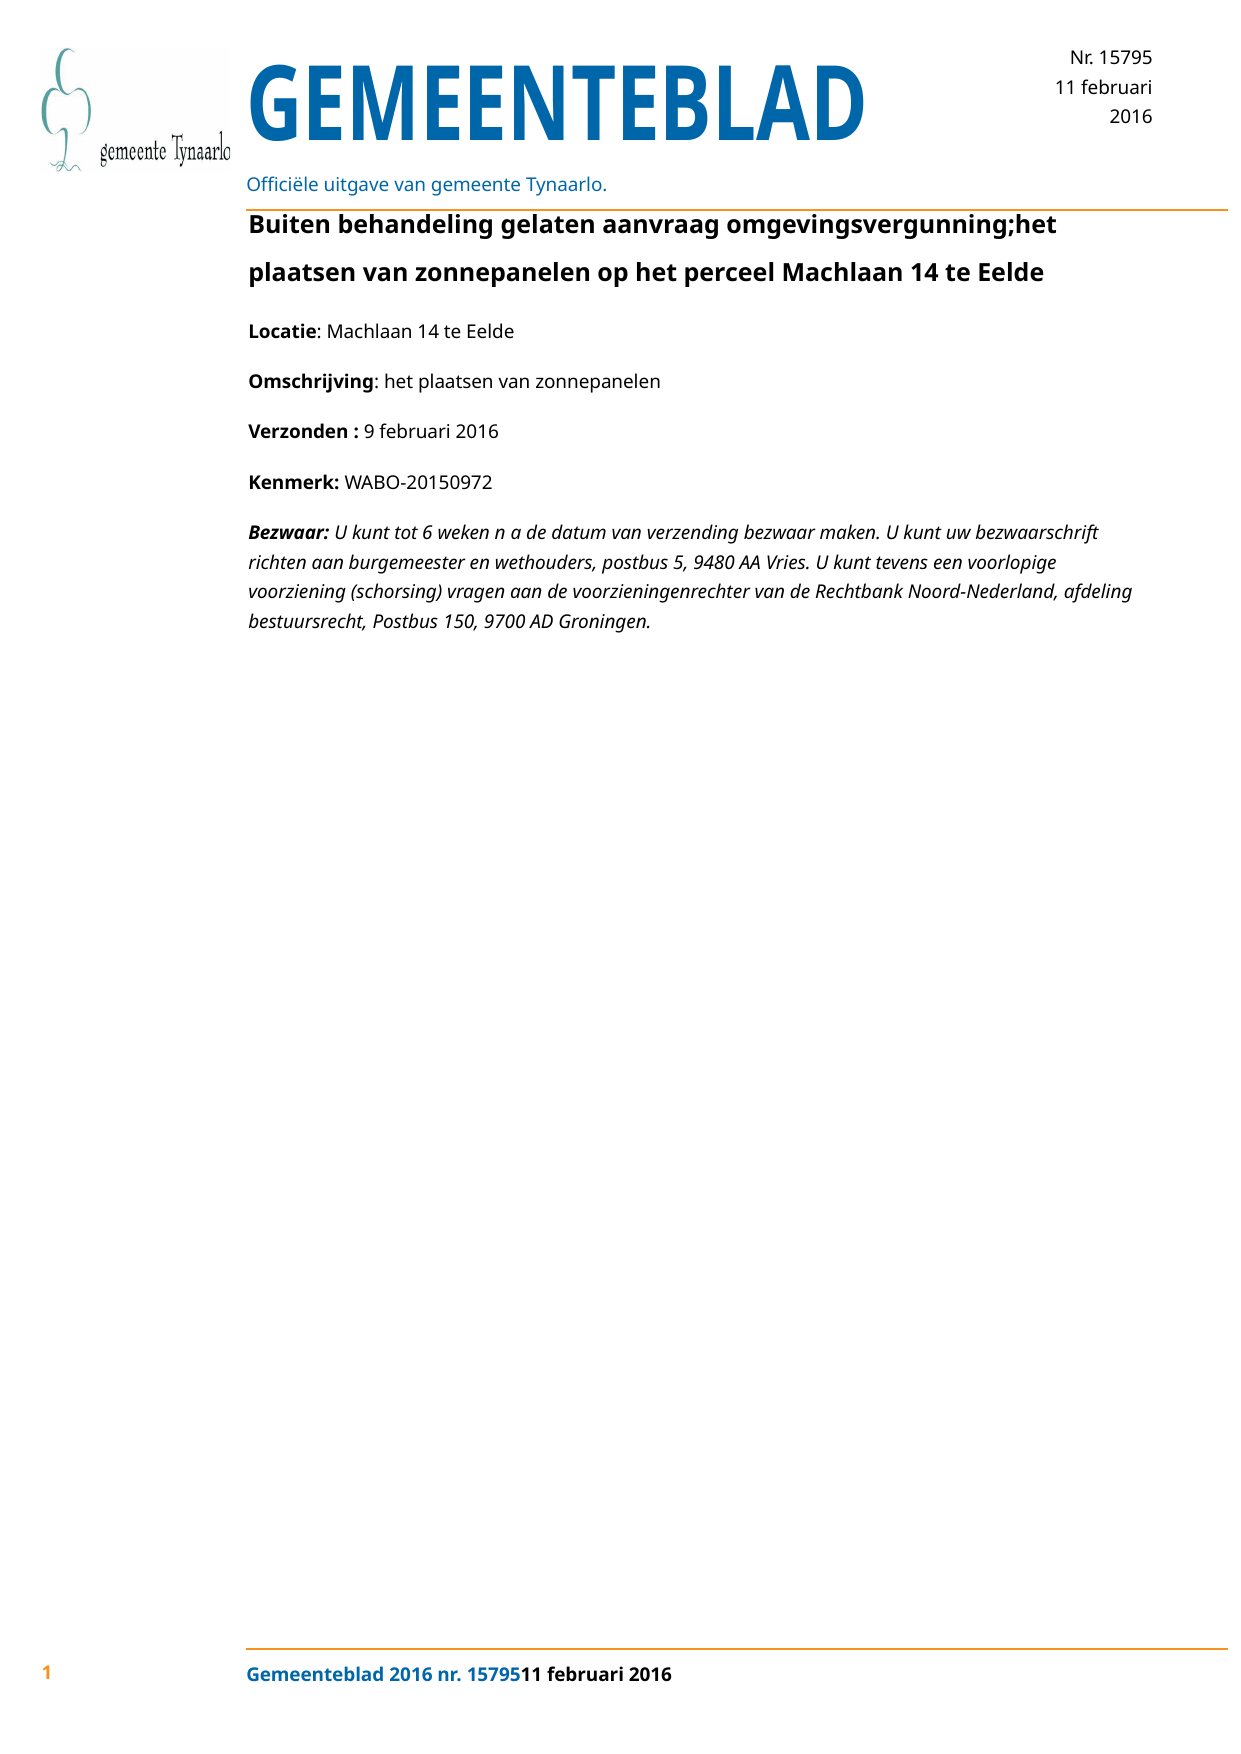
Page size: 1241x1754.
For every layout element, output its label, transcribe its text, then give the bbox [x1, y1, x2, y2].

text Buiten behandeling gelaten aanvraag omgevingsvergunning;het plaatsen van zonnepanelen op het perceel Machlaan 14 te Eelde [248, 211, 1152, 288]
picture [41, 47, 231, 172]
text Locatie: Machlaan 14 te Eelde [248, 318, 1152, 344]
text Verzonden : 9 februari 2016 [248, 419, 1152, 444]
text Omschrijving: het plaatsen van zonnepanelen [248, 368, 1152, 394]
text Kenmerk: WABO-20150972 [248, 469, 1152, 495]
text Bezwaar: U kunt tot 6 weken n a de datum van verzending bezwaar maken. U kunt uw bezwaarschrift richten aan burgemeester en wethouders, postbus 5, 9480 AA Vries. U kunt tevens een voorlopige voorziening (schorsing) vragen aan de voorzieningenrechter van de Rechtbank Noord-Nederland, afdeling bestuursrecht, Postbus 150, 9700 AD Groningen. [248, 519, 1152, 634]
